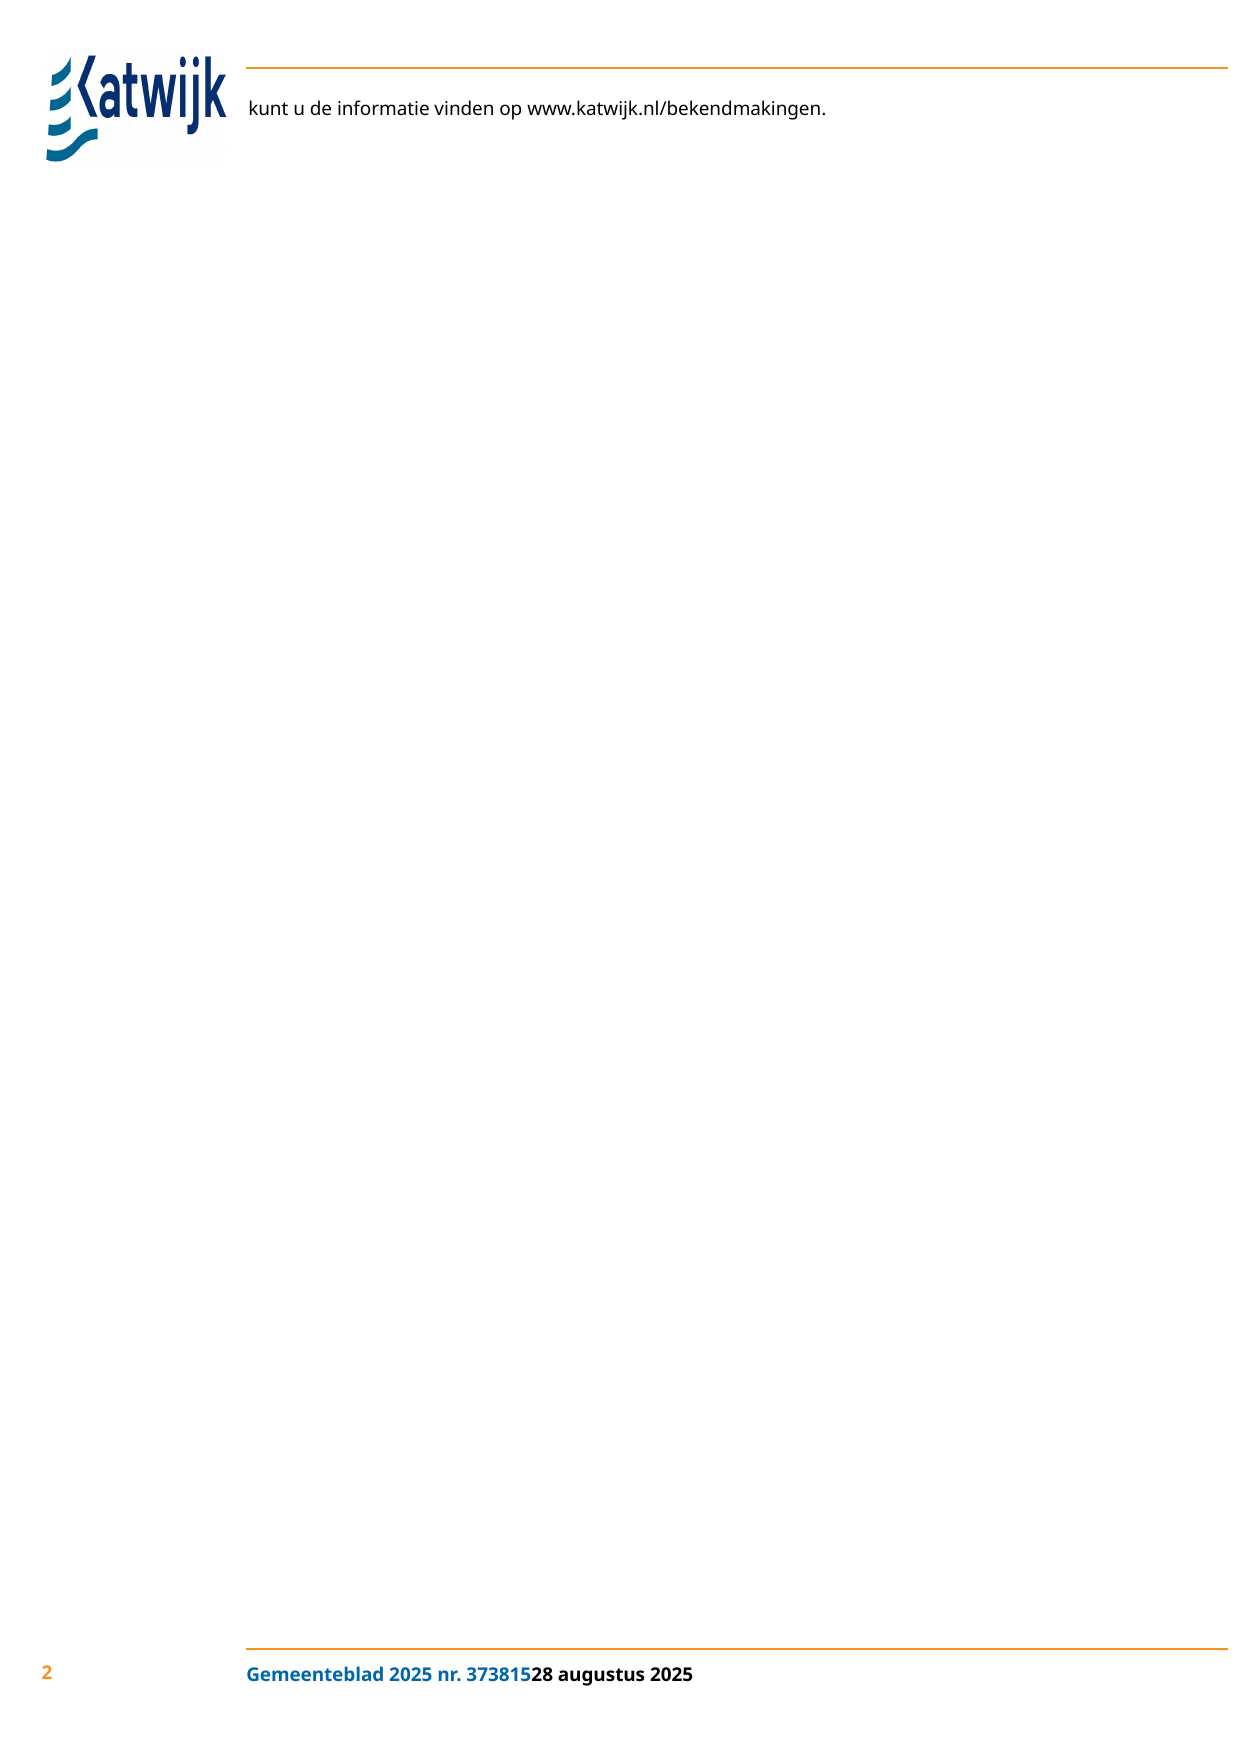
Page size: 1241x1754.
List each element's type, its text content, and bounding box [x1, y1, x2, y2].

text kunt u de informatie vinden op www.katwijk.nl/bekendmakingen. [248, 95, 1152, 121]
picture [41, 47, 231, 172]
